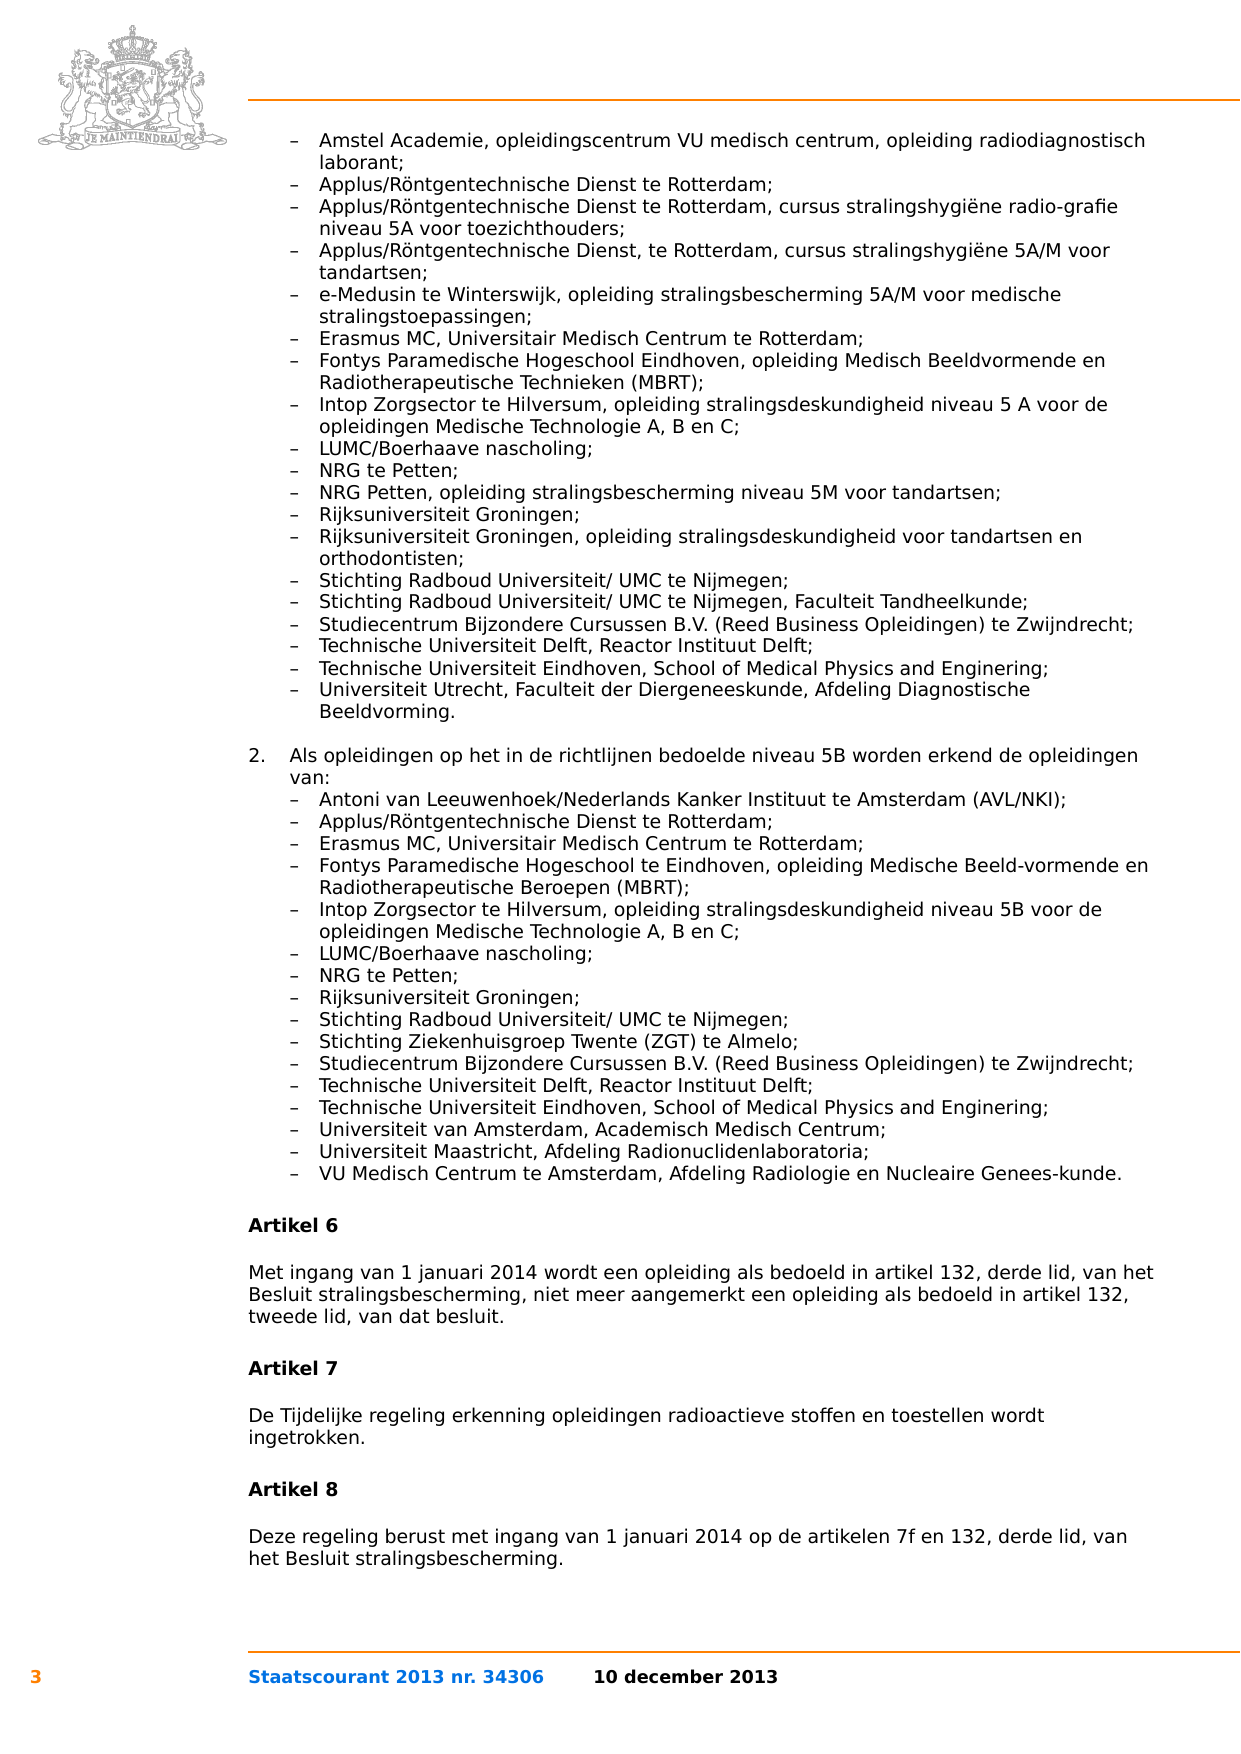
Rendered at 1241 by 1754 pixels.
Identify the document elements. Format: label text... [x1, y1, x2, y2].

text – Universiteit Maastricht, Afdeling Radionuclidenlaboratoria; [289, 1141, 1163, 1163]
text – Universiteit Utrecht, Faculteit der Diergeneeskunde, Afdeling Diagnostische Beeldvorming. [289, 679, 1163, 723]
text – Applus/Röntgentechnische Dienst te Rotterdam; [289, 174, 1163, 196]
text De Tijdelijke regeling erkenning opleidingen radioactieve stoffen en toestellen wordt ingetrokken. [248, 1405, 1163, 1449]
text – Universiteit van Amsterdam, Academisch Medisch Centrum; [289, 1119, 1163, 1141]
text – NRG te Petten; [289, 965, 1163, 987]
text – Applus/Röntgentechnische Dienst te Rotterdam, cursus stralingshygiëne radio-grafie niveau 5A voor toezichthouders; [289, 196, 1163, 240]
text – Technische Universiteit Eindhoven, School of Medical Physics and Enginering; [289, 1097, 1163, 1119]
text – Intop Zorgsector te Hilversum, opleiding stralingsdeskundigheid niveau 5B voor de opleidingen Medische Technologie A, B en C; [289, 899, 1163, 943]
subtitle Artikel 6 [248, 1215, 1163, 1237]
text – Antoni van Leeuwenhoek/Nederlands Kanker Instituut te Amsterdam (AVL/NKI); [289, 789, 1163, 811]
text – NRG Petten, opleiding stralingsbescherming niveau 5M voor tandartsen; [289, 482, 1163, 503]
text – NRG te Petten; [289, 459, 1163, 482]
subtitle Artikel 8 [248, 1479, 1163, 1501]
text – Applus/Röntgentechnische Dienst te Rotterdam; [289, 811, 1163, 833]
text – Stichting Radboud Universiteit/ UMC te Nijmegen; [289, 1009, 1163, 1031]
text – Rijksuniversiteit Groningen; [289, 503, 1163, 526]
text – Technische Universiteit Delft, Reactor Instituut Delft; [289, 1075, 1163, 1097]
text – Erasmus MC, Universitair Medisch Centrum te Rotterdam; [289, 328, 1163, 350]
subtitle Artikel 7 [248, 1358, 1163, 1380]
text – Fontys Paramedische Hogeschool Eindhoven, opleiding Medisch Beeldvormende en Radiotherapeutische Technieken (MBRT); [289, 350, 1163, 394]
text – Technische Universiteit Delft, Reactor Instituut Delft; [289, 635, 1163, 657]
text – Erasmus MC, Universitair Medisch Centrum te Rotterdam; [289, 833, 1163, 855]
text – Intop Zorgsector te Hilversum, opleiding stralingsdeskundigheid niveau 5 A voor de opleidingen Medische Technologie A, B en C; [289, 394, 1163, 438]
text – Fontys Paramedische Hogeschool te Eindhoven, opleiding Medische Beeld-vormende en Radiotherapeutische Beroepen (MBRT); [289, 855, 1163, 899]
text – Stichting Radboud Universiteit/ UMC te Nijmegen, Faculteit Tandheelkunde; [289, 591, 1163, 613]
text – Studiecentrum Bijzondere Cursussen B.V. (Reed Business Opleidingen) te Zwijndrecht; [289, 613, 1163, 635]
text – LUMC/Boerhaave nascholing; [289, 438, 1163, 459]
text – Stichting Radboud Universiteit/ UMC te Nijmegen; [289, 569, 1163, 591]
picture [38, 25, 227, 150]
text – Studiecentrum Bijzondere Cursussen B.V. (Reed Business Opleidingen) te Zwijndrecht; [289, 1053, 1163, 1075]
text – Amstel Academie, opleidingscentrum VU medisch centrum, opleiding radiodiagnostisch laborant; [289, 130, 1163, 174]
text – Rijksuniversiteit Groningen; [289, 987, 1163, 1009]
text Met ingang van 1 januari 2014 wordt een opleiding als bedoeld in artikel 132, derde lid, van het Besluit stralingsbescherming, niet meer aangemerkt een opleiding als bedoeld in artikel 132, tweede lid, van dat besluit. [248, 1262, 1163, 1328]
text Deze regeling berust met ingang van 1 januari 2014 op de artikelen 7f en 132, derde lid, van het Besluit stralingsbescherming. [248, 1526, 1163, 1569]
text – Applus/Röntgentechnische Dienst, te Rotterdam, cursus stralingshygiëne 5A/M voor tandartsen; [289, 240, 1163, 284]
text – Rijksuniversiteit Groningen, opleiding stralingsdeskundigheid voor tandartsen en orthodontisten; [289, 526, 1163, 569]
text 2. Als opleidingen op het in de richtlijnen bedoelde niveau 5B worden erkend de opleidingen van: [248, 745, 1163, 789]
text – Stichting Ziekenhuisgroep Twente (ZGT) te Almelo; [289, 1031, 1163, 1053]
text – LUMC/Boerhaave nascholing; [289, 943, 1163, 965]
text – VU Medisch Centrum te Amsterdam, Afdeling Radiologie en Nucleaire Genees-kunde. [289, 1163, 1163, 1185]
text – e-Medusin te Winterswijk, opleiding stralingsbescherming 5A/M voor medische stralingstoepassingen; [289, 284, 1163, 328]
text – Technische Universiteit Eindhoven, School of Medical Physics and Enginering; [289, 657, 1163, 679]
